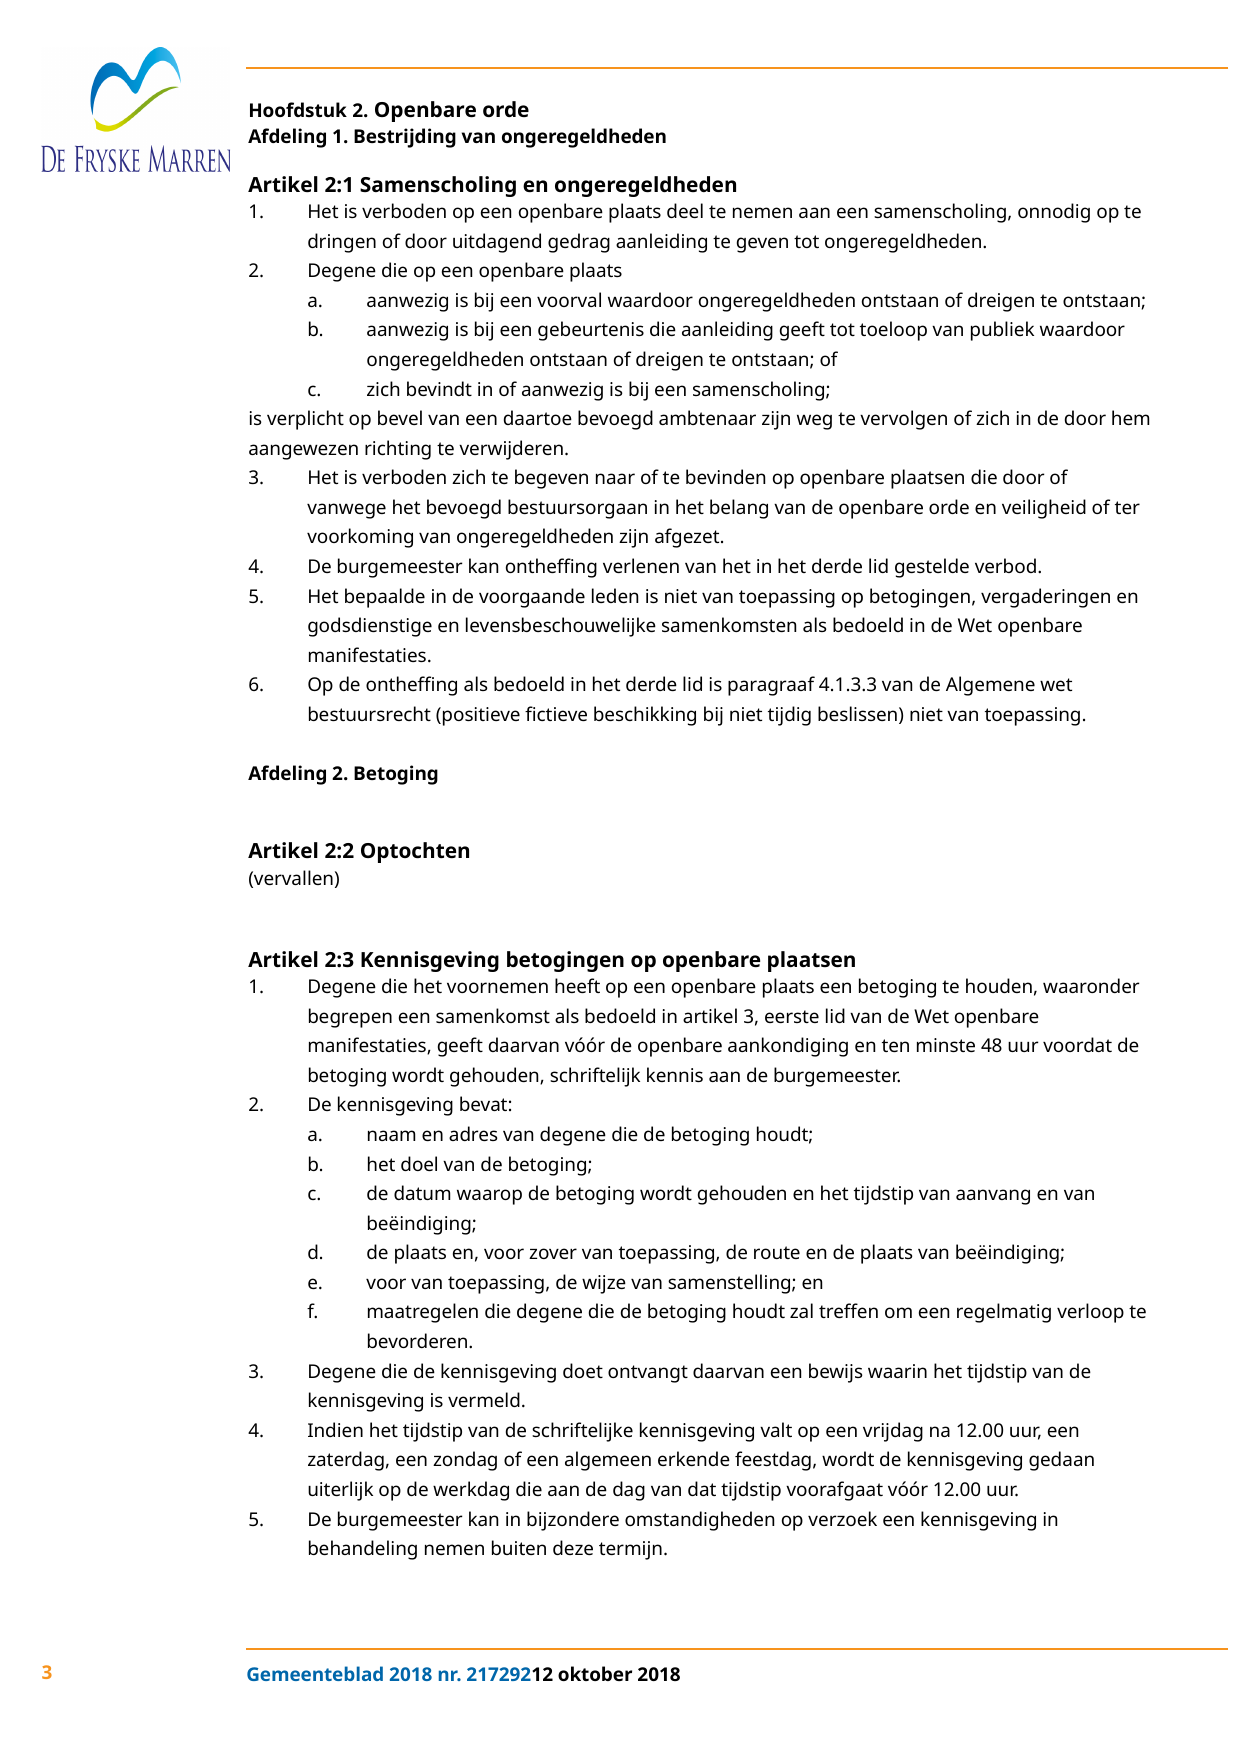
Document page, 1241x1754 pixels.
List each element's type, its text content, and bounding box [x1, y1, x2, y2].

text Hoofdstuk 2. Openbare orde [248, 95, 1152, 123]
list de plaats en, voor zover van toepassing, de route en de plaats van beëindiging; [307, 1239, 1152, 1265]
list aanwezig is bij een gebeurtenis die aanleiding geeft tot toeloop van publiek waardoor ongeregeldheden ontstaan of dreigen te ontstaan; of [307, 317, 1152, 372]
list naam en adres van degene die de betoging houdt; [307, 1121, 1152, 1147]
list Degene die het voornemen heeft op een openbare plaats een betoging te houden, waaronder begrepen een samenkomst als bedoeld in artikel 3, eerste lid van de Wet openbare manifestaties, geeft daarvan vóór de openbare aankondiging en ten minste 48 uur voordat de betoging wordt gehouden, schriftelijk kennis aan de burgemeester. [248, 973, 1152, 1088]
text Afdeling 2. Betoging [248, 760, 1152, 786]
list het doel van de betoging; [307, 1151, 1152, 1177]
text (vervallen) [248, 865, 1152, 891]
list aanwezig is bij een voorval waardoor ongeregeldheden ontstaan of dreigen te ontstaan; [307, 287, 1152, 313]
list Op de ontheffing als bedoeld in het derde lid is paragraaf 4.1.3.3 van de Algemene wet bestuursrecht (positieve fictieve beschikking bij niet tijdig beslissen) niet van toepassing. [248, 672, 1152, 727]
list de datum waarop de betoging wordt gehouden en het tijdstip van aanvang en van beëindiging; [307, 1180, 1152, 1236]
list Degene die op een openbare plaats [248, 257, 1152, 283]
list voor van toepassing, de wijze van samenstelling; en [307, 1269, 1152, 1295]
list De burgemeester kan in bijzondere omstandigheden op verzoek een kennisgeving in behandeling nemen buiten deze termijn. [248, 1506, 1152, 1561]
text is verplicht op bevel van een daartoe bevoegd ambtenaar zijn weg te vervolgen of zich in de door hem aangewezen richting te verwijderen. [248, 405, 1152, 461]
text Artikel 2:3 Kennisgeving betogingen op openbare plaatsen [248, 945, 1152, 973]
list Degene die de kennisgeving doet ontvangt daarvan een bewijs waarin het tijdstip van de kennisgeving is vermeld. [248, 1358, 1152, 1413]
list Indien het tijdstip van de schriftelijke kennisgeving valt op een vrijdag na 12.00 uur, een zaterdag, een zondag of een algemeen erkende feestdag, wordt de kennisgeving gedaan uiterlijk op de werkdag die aan de dag van dat tijdstip voorafgaat vóór 12.00 uur. [248, 1417, 1152, 1502]
list Het is verboden op een openbare plaats deel te nemen aan een samenscholing, onnodig op te dringen of door uitdagend gedrag aanleiding te geven tot ongeregeldheden. [248, 198, 1152, 253]
list De kennisgeving bevat: [248, 1092, 1152, 1117]
list Het is verboden zich te begeven naar of te bevinden op openbare plaatsen die door of vanwege het bevoegd bestuursorgaan in het belang van de openbare orde en veiligheid of ter voorkoming van ongeregeldheden zijn afgezet. [248, 464, 1152, 549]
text Artikel 2:1 Samenscholing en ongeregeldheden [248, 170, 1152, 198]
text Afdeling 1. Bestrijding van ongeregeldheden [248, 123, 1152, 149]
picture [41, 47, 231, 172]
text Artikel 2:2 Optochten [248, 836, 1152, 865]
list zich bevindt in of aanwezig is bij een samenscholing; [307, 376, 1152, 401]
list De burgemeester kan ontheffing verlenen van het in het derde lid gestelde verbod. [248, 553, 1152, 579]
list maatregelen die degene die de betoging houdt zal treffen om een regelmatig verloop te bevorderen. [307, 1299, 1152, 1354]
list Het bepaalde in de voorgaande leden is niet van toepassing op betogingen, vergaderingen en godsdienstige en levensbeschouwelijke samenkomsten als bedoeld in de Wet openbare manifestaties. [248, 583, 1152, 668]
